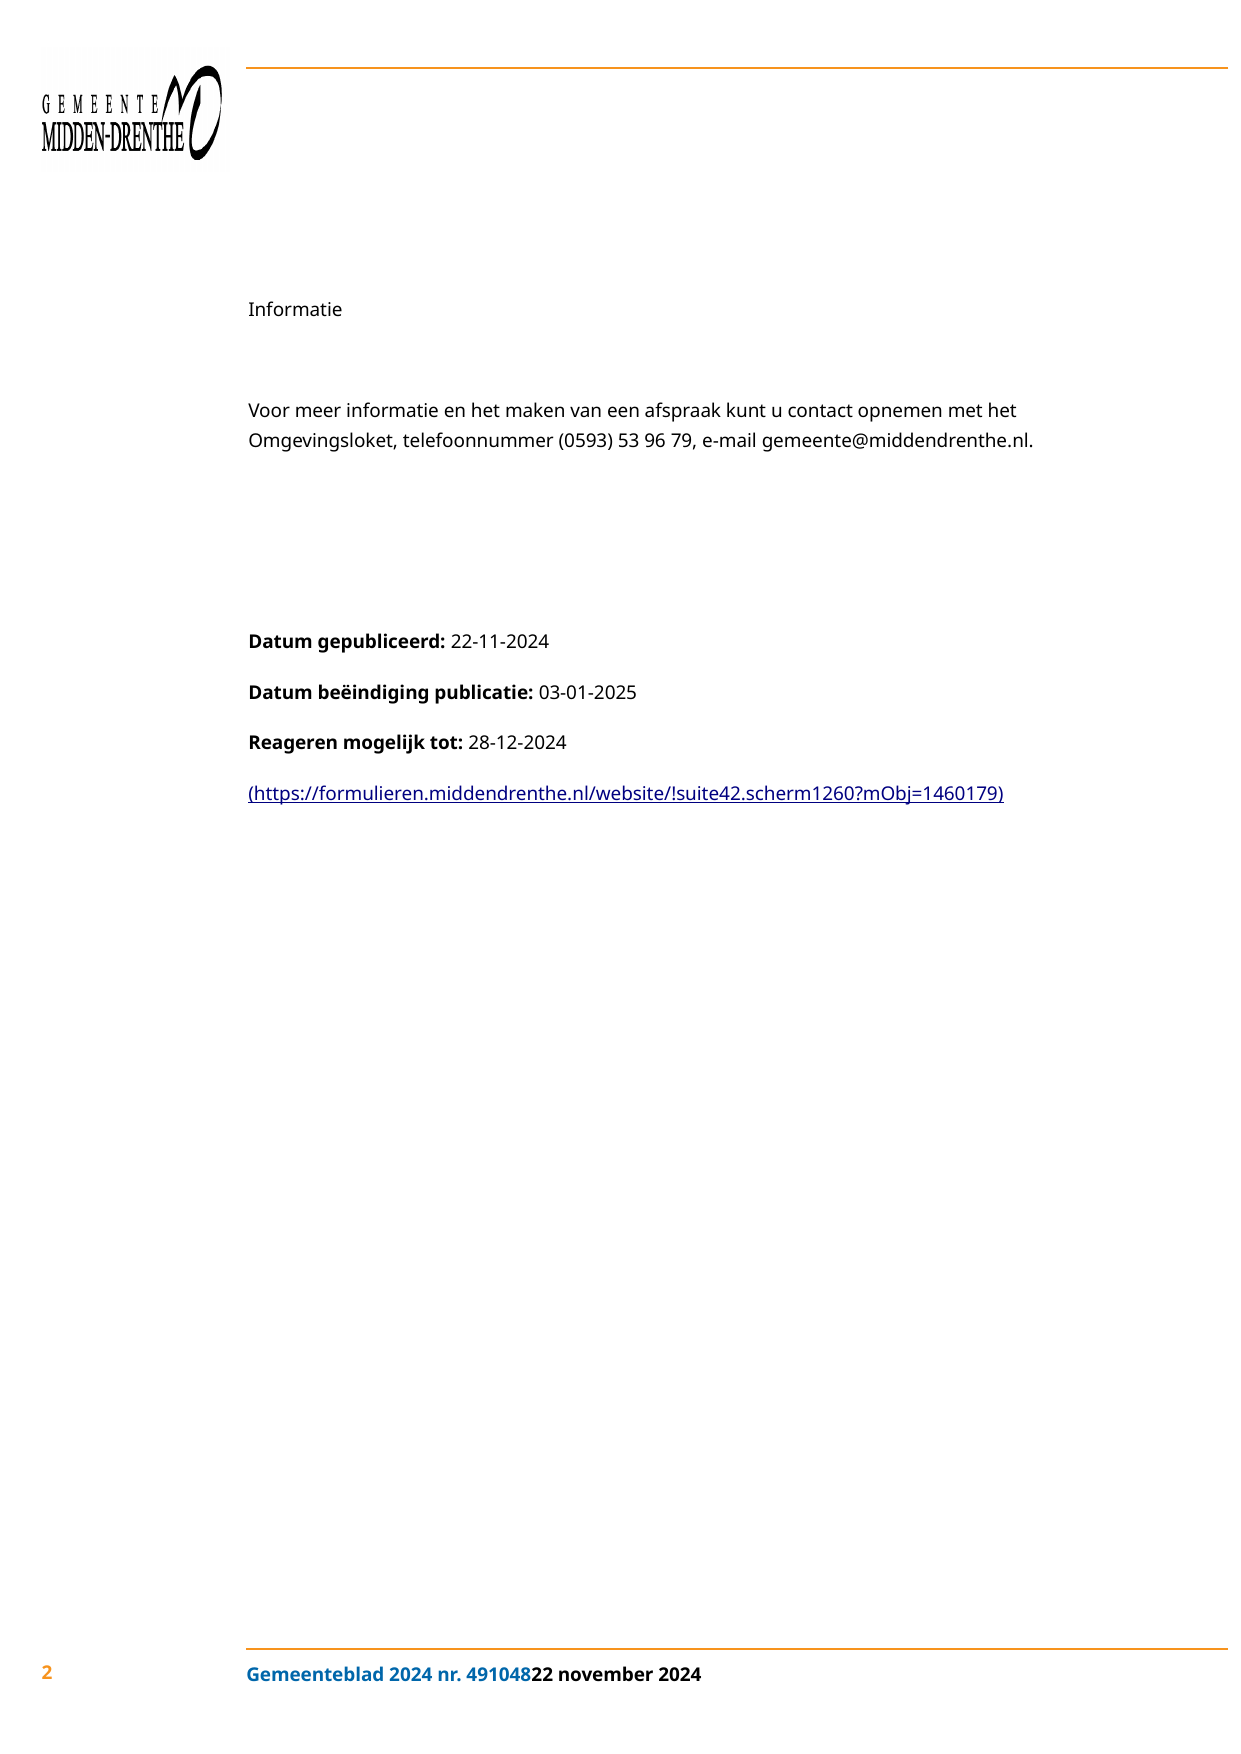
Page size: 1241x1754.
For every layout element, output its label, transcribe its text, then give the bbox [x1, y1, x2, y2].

text Reageren mogelijk tot: 28-12-2024 [248, 729, 1152, 755]
text Informatie [248, 296, 1152, 322]
text Datum gepubliceerd: 22-11-2024 [248, 628, 1152, 654]
text Voor meer informatie en het maken van een afspraak kunt u contact opnemen met het Omgevingsloket, telefoonnummer (0593) 53 96 79, e-mail gemeente@middendrenthe.nl. [248, 397, 1152, 453]
text Datum beëindiging publicatie: 03-01-2025 [248, 679, 1152, 705]
picture [41, 47, 231, 172]
text (https://formulieren.middendrenthe.nl/website/!suite42.scherm1260?mObj=1460179) [248, 780, 1152, 806]
